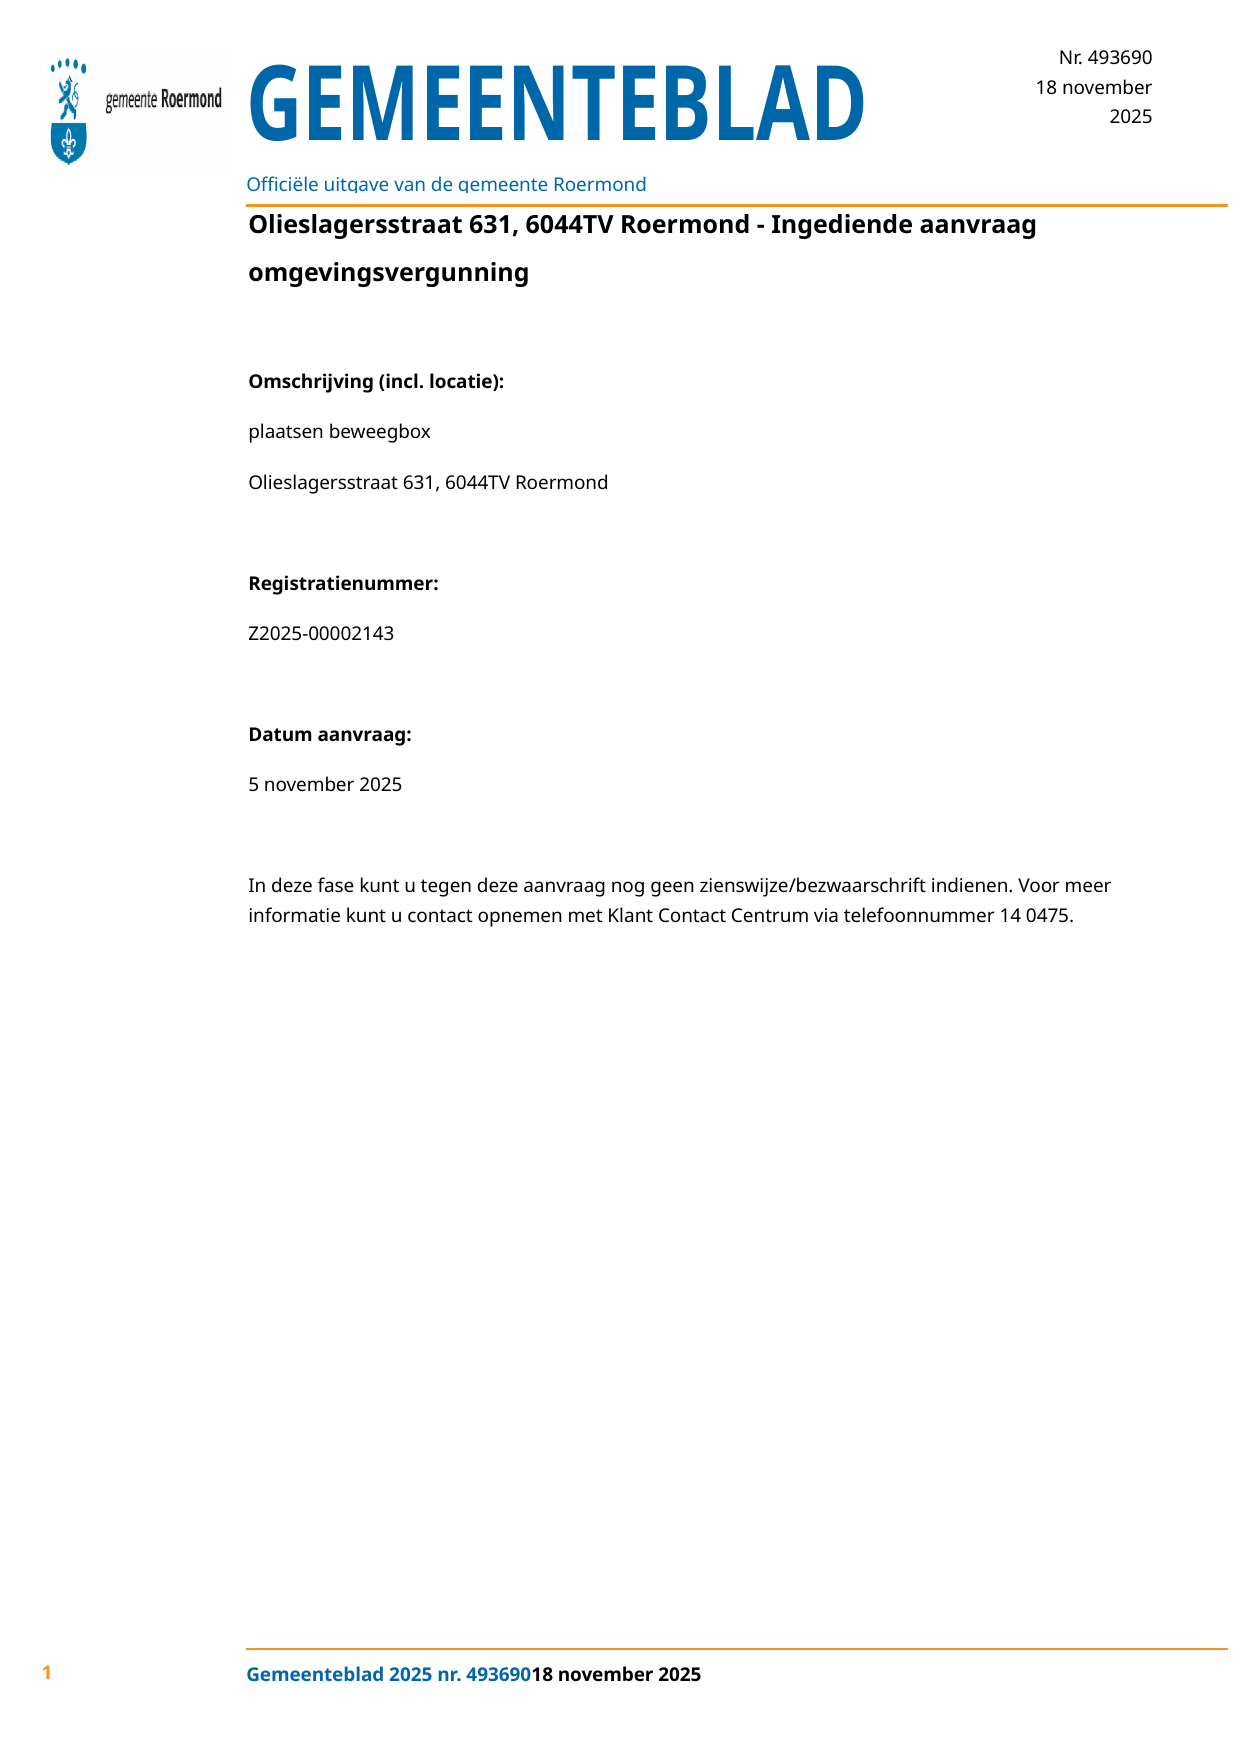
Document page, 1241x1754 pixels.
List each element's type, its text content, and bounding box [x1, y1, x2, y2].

text Registratienummer: [248, 570, 1152, 596]
text Datum aanvraag: [248, 721, 1152, 747]
text 5 november 2025 [248, 772, 1152, 797]
text Omschrijving (incl. locatie): [248, 368, 1152, 394]
text Z2025-00002143 [248, 620, 1152, 646]
text plaatsen beweegbox [248, 419, 1152, 444]
picture [41, 47, 231, 172]
text In deze fase kunt u tegen deze aanvraag nog geen zienswijze/bezwaarschrift indienen. Voor meer informatie kunt u contact opnemen met Klant Contact Centrum via telefoonnummer 14 0475. [248, 872, 1152, 928]
text Olieslagersstraat 631, 6044TV Roermond [248, 469, 1152, 495]
text Olieslagersstraat 631, 6044TV Roermond - Ingediende aanvraag omgevingsvergunning [248, 207, 1152, 288]
